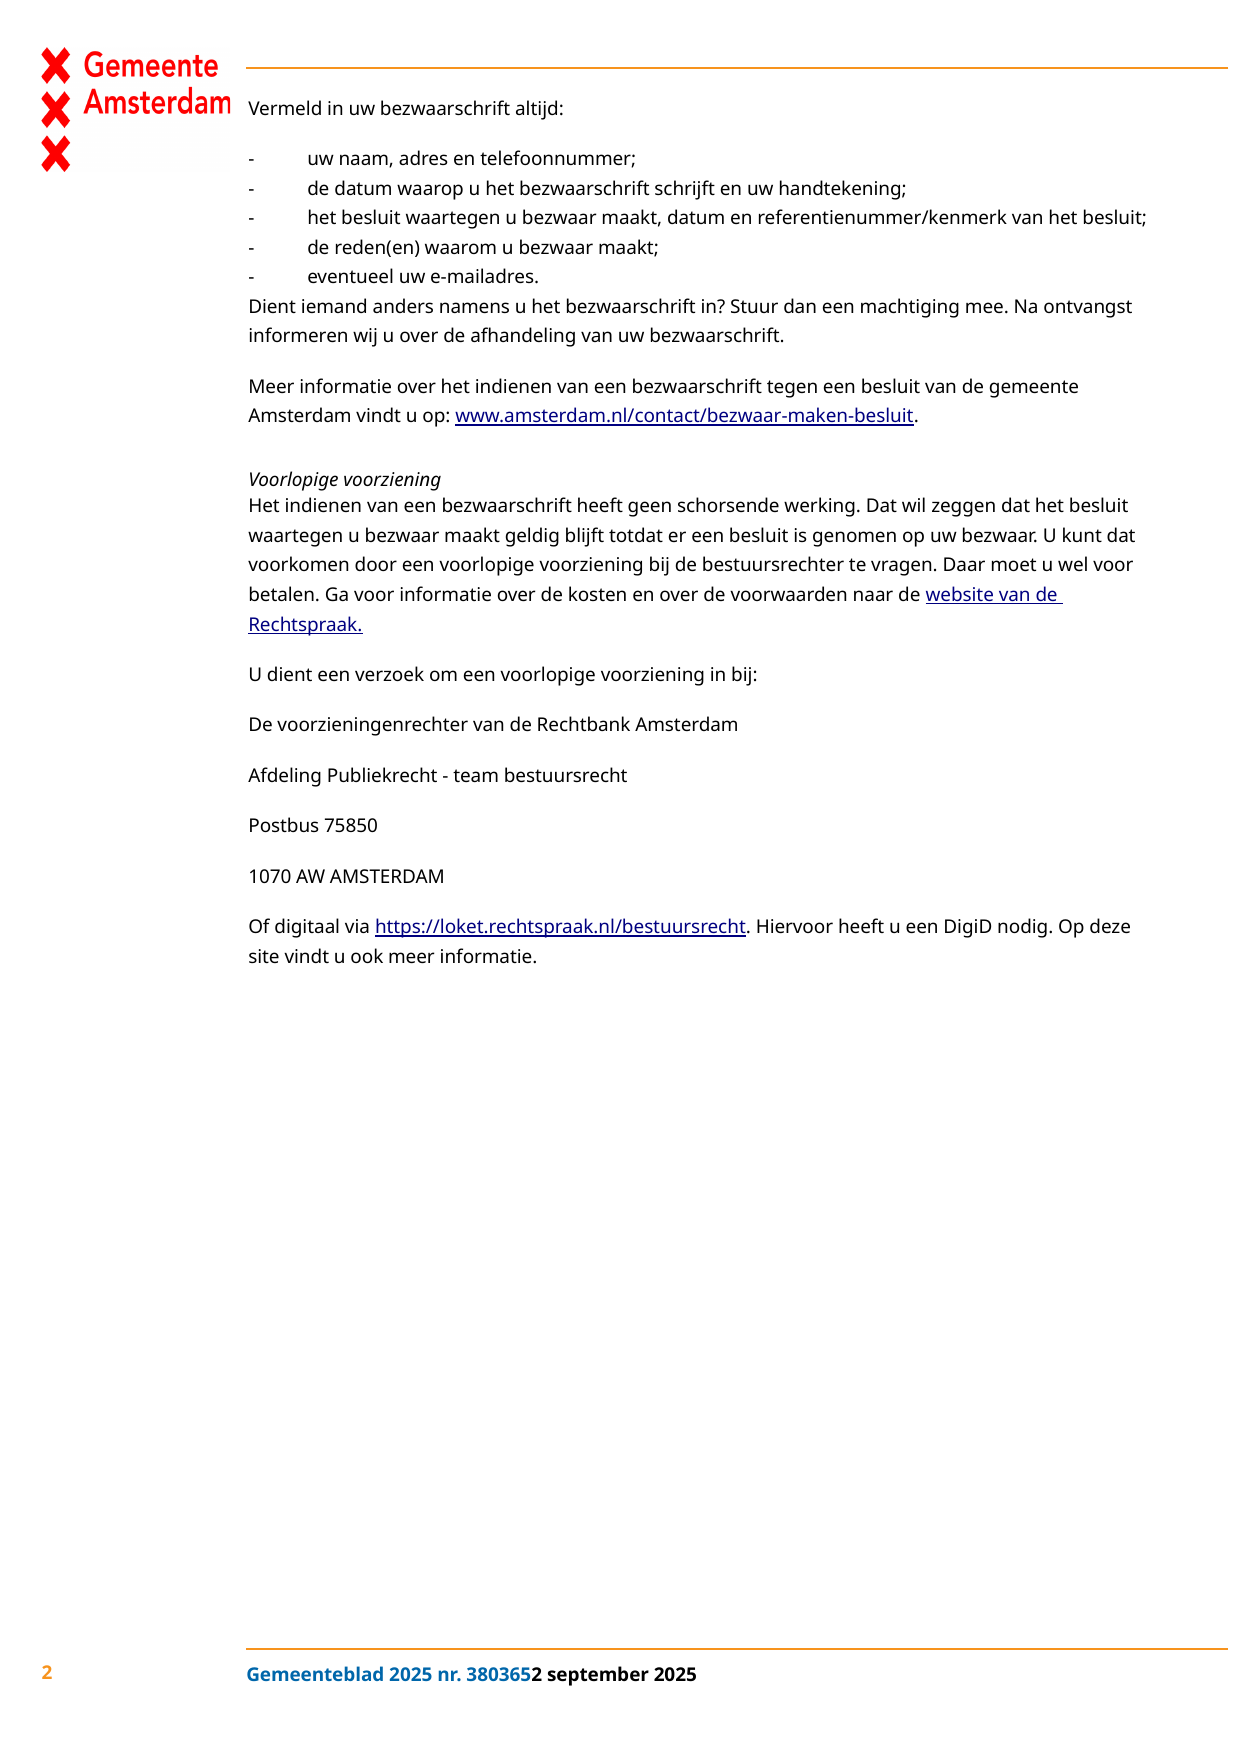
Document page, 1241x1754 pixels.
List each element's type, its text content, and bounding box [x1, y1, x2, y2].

text Dient iemand anders namens u het bezwaarschrift in? Stuur dan een machtiging mee. Na ontvangst informeren wij u over de afhandeling van uw bezwaarschrift. [248, 293, 1152, 348]
text Of digitaal via https://loket.rechtspraak.nl/bestuursrecht. Hiervoor heeft u een DigiD nodig. Op deze site vindt u ook meer informatie. [248, 913, 1152, 968]
text Postbus 75850 [248, 812, 1152, 838]
list eventueel uw e-mailadres. [248, 263, 1152, 289]
text U dient een verzoek om een voorlopige voorziening in bij: [248, 661, 1152, 687]
text 1070 AW AMSTERDAM [248, 863, 1152, 888]
picture [41, 47, 231, 172]
text Afdeling Publiekrecht - team bestuursrecht [248, 762, 1152, 788]
list het besluit waartegen u bezwaar maakt, datum en referentienummer/kenmerk van het besluit; [248, 204, 1152, 230]
list de datum waarop u het bezwaarschrift schrijft en uw handtekening; [248, 175, 1152, 201]
list uw naam, adres en telefoonnummer; [248, 145, 1152, 171]
text Meer informatie over het indienen van een bezwaarschrift tegen een besluit van de gemeente Amsterdam vindt u op: www.amsterdam.nl/contact/bezwaar-maken-besluit. [248, 373, 1152, 428]
list de reden(en) waarom u bezwaar maakt; [248, 234, 1152, 260]
text De voorzieningenrechter van de Rechtbank Amsterdam [248, 712, 1152, 737]
text Voorlopige voorziening [248, 467, 1152, 492]
text Vermeld in uw bezwaarschrift altijd: [248, 95, 1152, 121]
text Het indienen van een bezwaarschrift heeft geen schorsende werking. Dat wil zeggen dat het besluit waartegen u bezwaar maakt geldig blijft totdat er een besluit is genomen op uw bezwaar. U kunt dat voorkomen door een voorlopige voorziening bij de bestuursrechter te vragen. Daar moet u wel voor betalen. Ga voor informatie over de kosten en over de voorwaarden naar de website van de Rechtspraak. [248, 492, 1152, 636]
